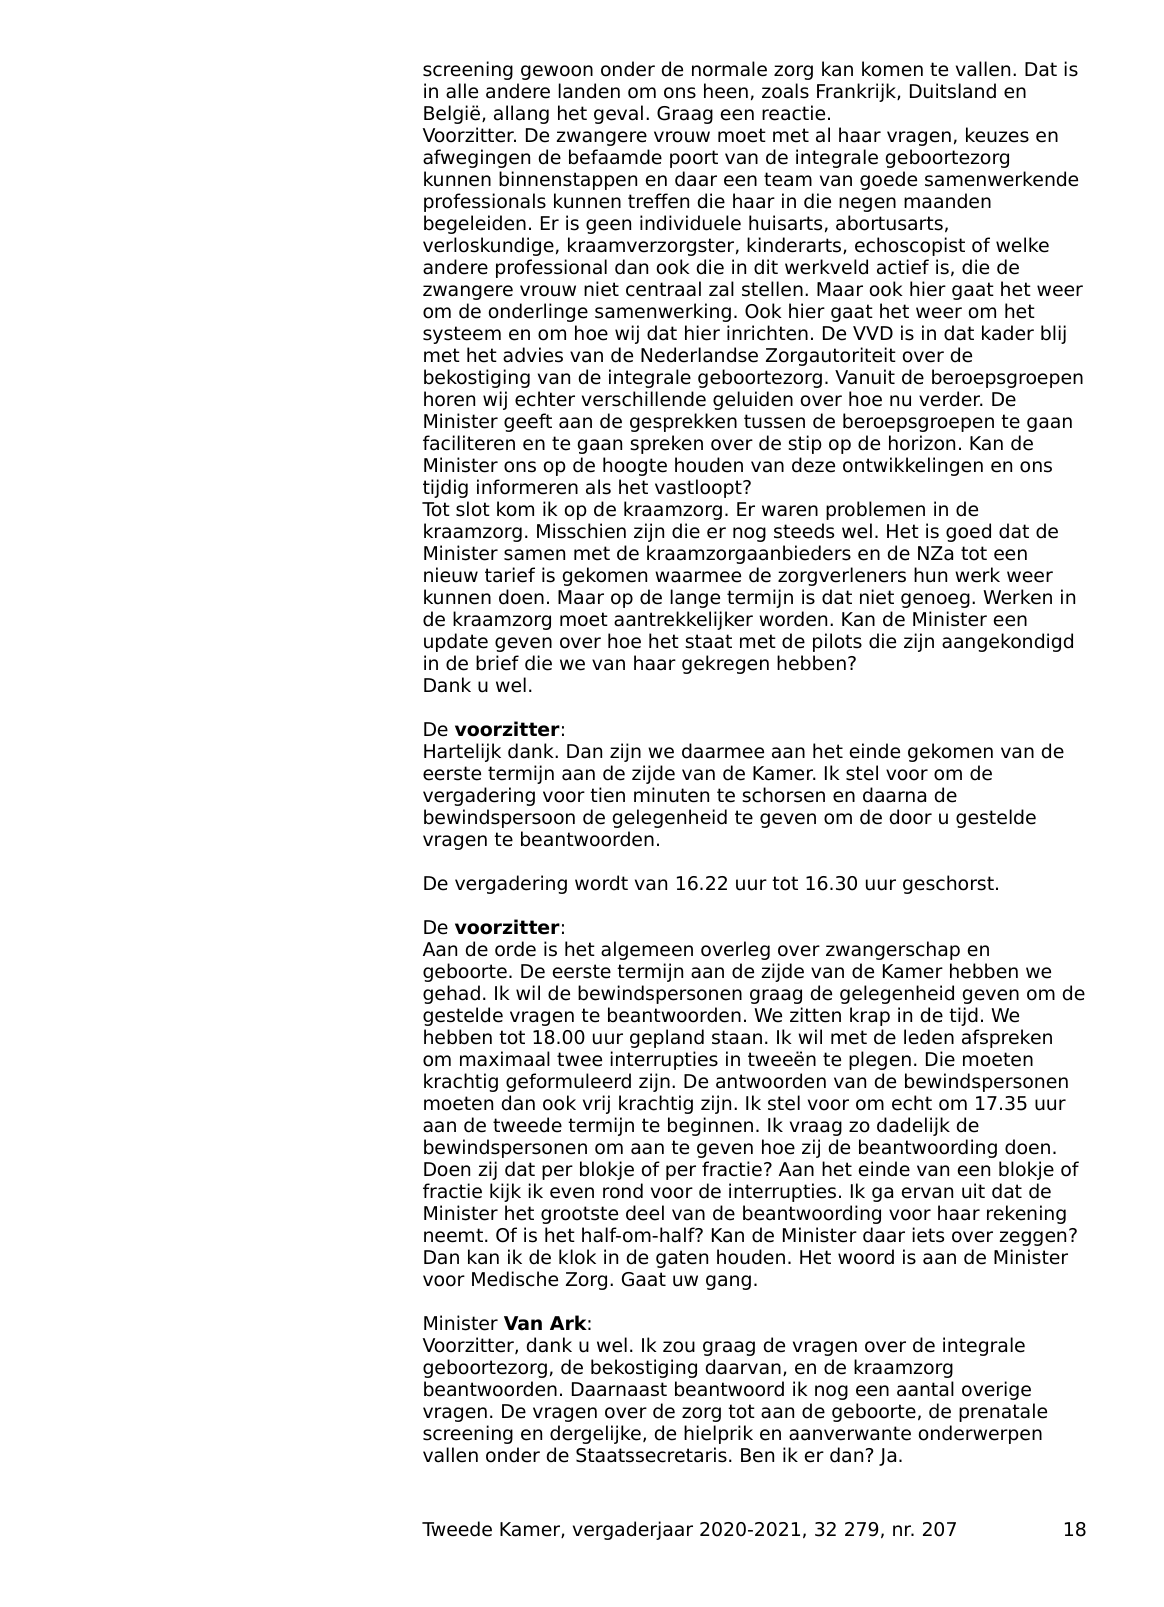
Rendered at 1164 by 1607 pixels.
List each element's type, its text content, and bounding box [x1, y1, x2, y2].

text De voorzitter: [422, 719, 1087, 741]
text Tot slot kom ik op de kraamzorg. Er waren problemen in de kraamzorg. Misschien zijn die er nog steeds wel. Het is goed dat de Minister samen met de kraamzorgaanbieders en de NZa tot een nieuw tarief is gekomen waarmee de zorgverleners hun werk weer kunnen doen. Maar op de lange termijn is dat niet genoeg. Werken in de kraamzorg moet aantrekkelijker worden. Kan de Minister een update geven over hoe het staat met de pilots die zijn aangekondigd in de brief die we van haar gekregen hebben? [422, 499, 1087, 674]
text Hartelijk dank. Dan zijn we daarmee aan het einde gekomen van de eerste termijn aan de zijde van de Kamer. Ik stel voor om de vergadering voor tien minuten te schorsen en daarna de bewindspersoon de gelegenheid te geven om de door u gestelde vragen te beantwoorden. [422, 741, 1087, 851]
text Minister Van Ark: [422, 1313, 1087, 1335]
text screening gewoon onder de normale zorg kan komen te vallen. Dat is in alle andere landen om ons heen, zoals Frankrijk, Duitsland en België, allang het geval. Graag een reactie. [422, 59, 1087, 125]
text Aan de orde is het algemeen overleg over zwangerschap en geboorte. De eerste termijn aan de zijde van de Kamer hebben we gehad. Ik wil de bewindspersonen graag de gelegenheid geven om de gestelde vragen te beantwoorden. We zitten krap in de tijd. We hebben tot 18.00 uur gepland staan. Ik wil met de leden afspreken om maximaal twee interrupties in tweeën te plegen. Die moeten krachtig geformuleerd zijn. De antwoorden van de bewindspersonen moeten dan ook vrij krachtig zijn. Ik stel voor om echt om 17.35 uur aan de tweede termijn te beginnen. Ik vraag zo dadelijk de bewindspersonen om aan te geven hoe zij de beantwoording doen. Doen zij dat per blokje of per fractie? Aan het einde van een blokje of fractie kijk ik even rond voor de interrupties. Ik ga ervan uit dat de Minister het grootste deel van de beantwoording voor haar rekening neemt. Of is het half-om-half? Kan de Minister daar iets over zeggen? Dan kan ik de klok in de gaten houden. Het woord is aan de Minister voor Medische Zorg. Gaat uw gang. [422, 939, 1087, 1291]
text Dank u wel. [422, 674, 1087, 696]
text Voorzitter, dank u wel. Ik zou graag de vragen over de integrale geboortezorg, de bekostiging daarvan, en de kraamzorg beantwoorden. Daarnaast beantwoord ik nog een aantal overige vragen. De vragen over de zorg tot aan de geboorte, de prenatale screening en dergelijke, de hielprik en aanverwante onderwerpen vallen onder de Staatssecretaris. Ben ik er dan? Ja. [422, 1335, 1087, 1467]
text Voorzitter. De zwangere vrouw moet met al haar vragen, keuzes en afwegingen de befaamde poort van de integrale geboortezorg kunnen binnenstappen en daar een team van goede samenwerkende professionals kunnen treffen die haar in die negen maanden begeleiden. Er is geen individuele huisarts, abortusarts, verloskundige, kraamverzorgster, kinderarts, echoscopist of welke andere professional dan ook die in dit werkveld actief is, die de zwangere vrouw niet centraal zal stellen. Maar ook hier gaat het weer om de onderlinge samenwerking. Ook hier gaat het weer om het systeem en om hoe wij dat hier inrichten. De VVD is in dat kader blij met het advies van de Nederlandse Zorgautoriteit over de bekostiging van de integrale geboortezorg. Vanuit de beroepsgroepen horen wij echter verschillende geluiden over hoe nu verder. De Minister geeft aan de gesprekken tussen de beroepsgroepen te gaan faciliteren en te gaan spreken over de stip op de horizon. Kan de Minister ons op de hoogte houden van deze ontwikkelingen en ons tijdig informeren als het vastloopt? [422, 125, 1087, 499]
text De vergadering wordt van 16.22 uur tot 16.30 uur geschorst. [422, 873, 1087, 895]
text De voorzitter: [422, 917, 1087, 939]
